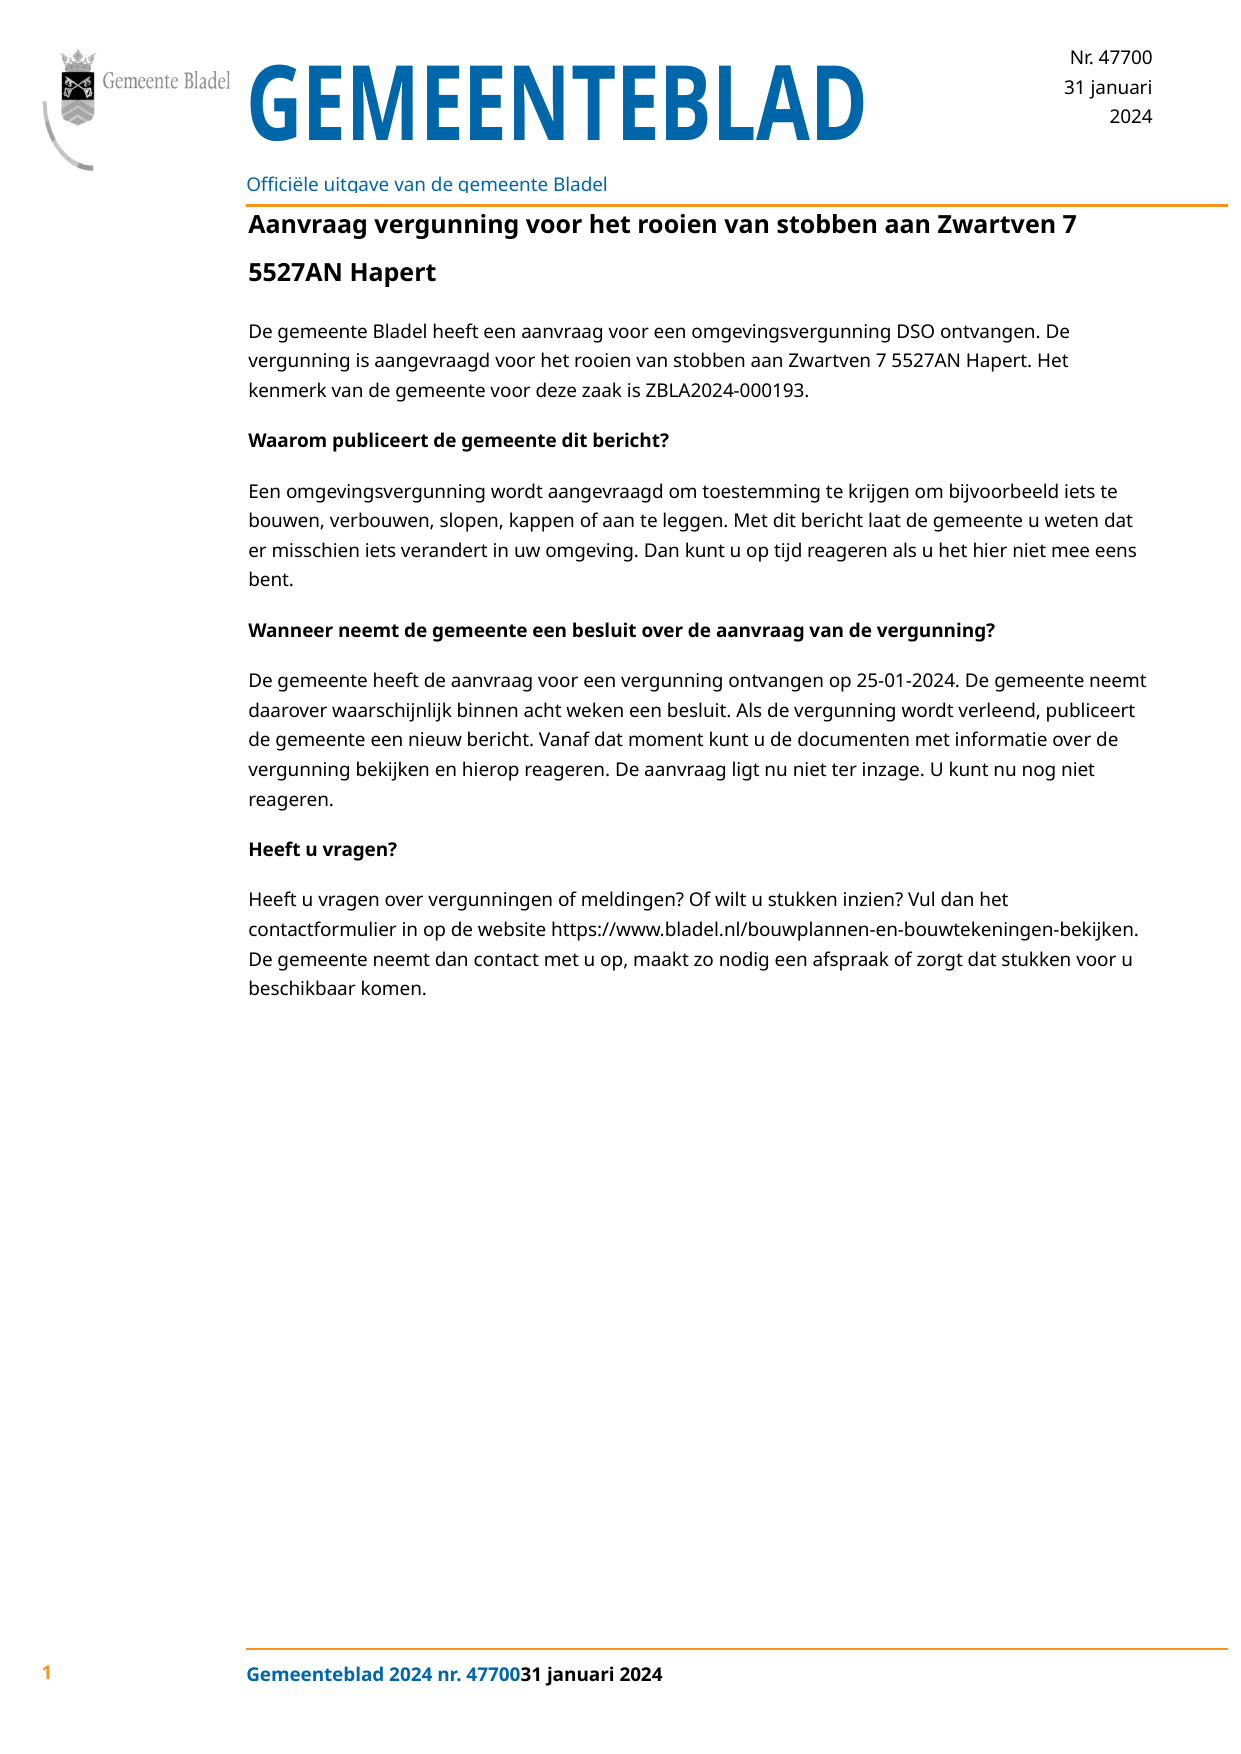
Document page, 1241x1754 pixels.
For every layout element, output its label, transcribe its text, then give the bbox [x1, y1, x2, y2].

text De gemeente heeft de aanvraag voor een vergunning ontvangen op 25-01-2024. De gemeente neemt daarover waarschijnlijk binnen acht weken een besluit. Als de vergunning wordt verleend, publiceert de gemeente een nieuw bericht. Vanaf dat moment kunt u de documenten met informatie over de vergunning bekijken en hierop reageren. De aanvraag ligt nu niet ter inzage. U kunt nu nog niet reageren. [248, 667, 1152, 812]
text Heeft u vragen? [248, 836, 1152, 862]
text Een omgevingsvergunning wordt aangevraagd om toestemming te krijgen om bijvoorbeeld iets te bouwen, verbouwen, slopen, kappen of aan te leggen. Met dit bericht laat de gemeente u weten dat er misschien iets verandert in uw omgeving. Dan kunt u op tijd reageren als u het hier niet mee eens bent. [248, 478, 1152, 592]
text Wanneer neemt de gemeente een besluit over de aanvraag van de vergunning? [248, 617, 1152, 643]
text Heeft u vragen over vergunningen of meldingen? Of wilt u stukken inzien? Vul dan het contactformulier in op de website https://www.bladel.nl/bouwplannen-en-bouwtekeningen-bekijken. De gemeente neemt dan contact met u op, maakt zo nodig een afspraak of zorgt dat stukken voor u beschikbaar komen. [248, 887, 1152, 1001]
text Waarom publiceert de gemeente dit bericht? [248, 427, 1152, 453]
text Aanvraag vergunning voor het rooien van stobben aan Zwartven 7 5527AN Hapert [248, 207, 1152, 288]
text De gemeente Bladel heeft een aanvraag voor een omgevingsvergunning DSO ontvangen. De vergunning is aangevraagd voor het rooien van stobben aan Zwartven 7 5527AN Hapert. Het kenmerk van de gemeente voor deze zaak is ZBLA2024-000193. [248, 318, 1152, 403]
picture [41, 47, 231, 172]
